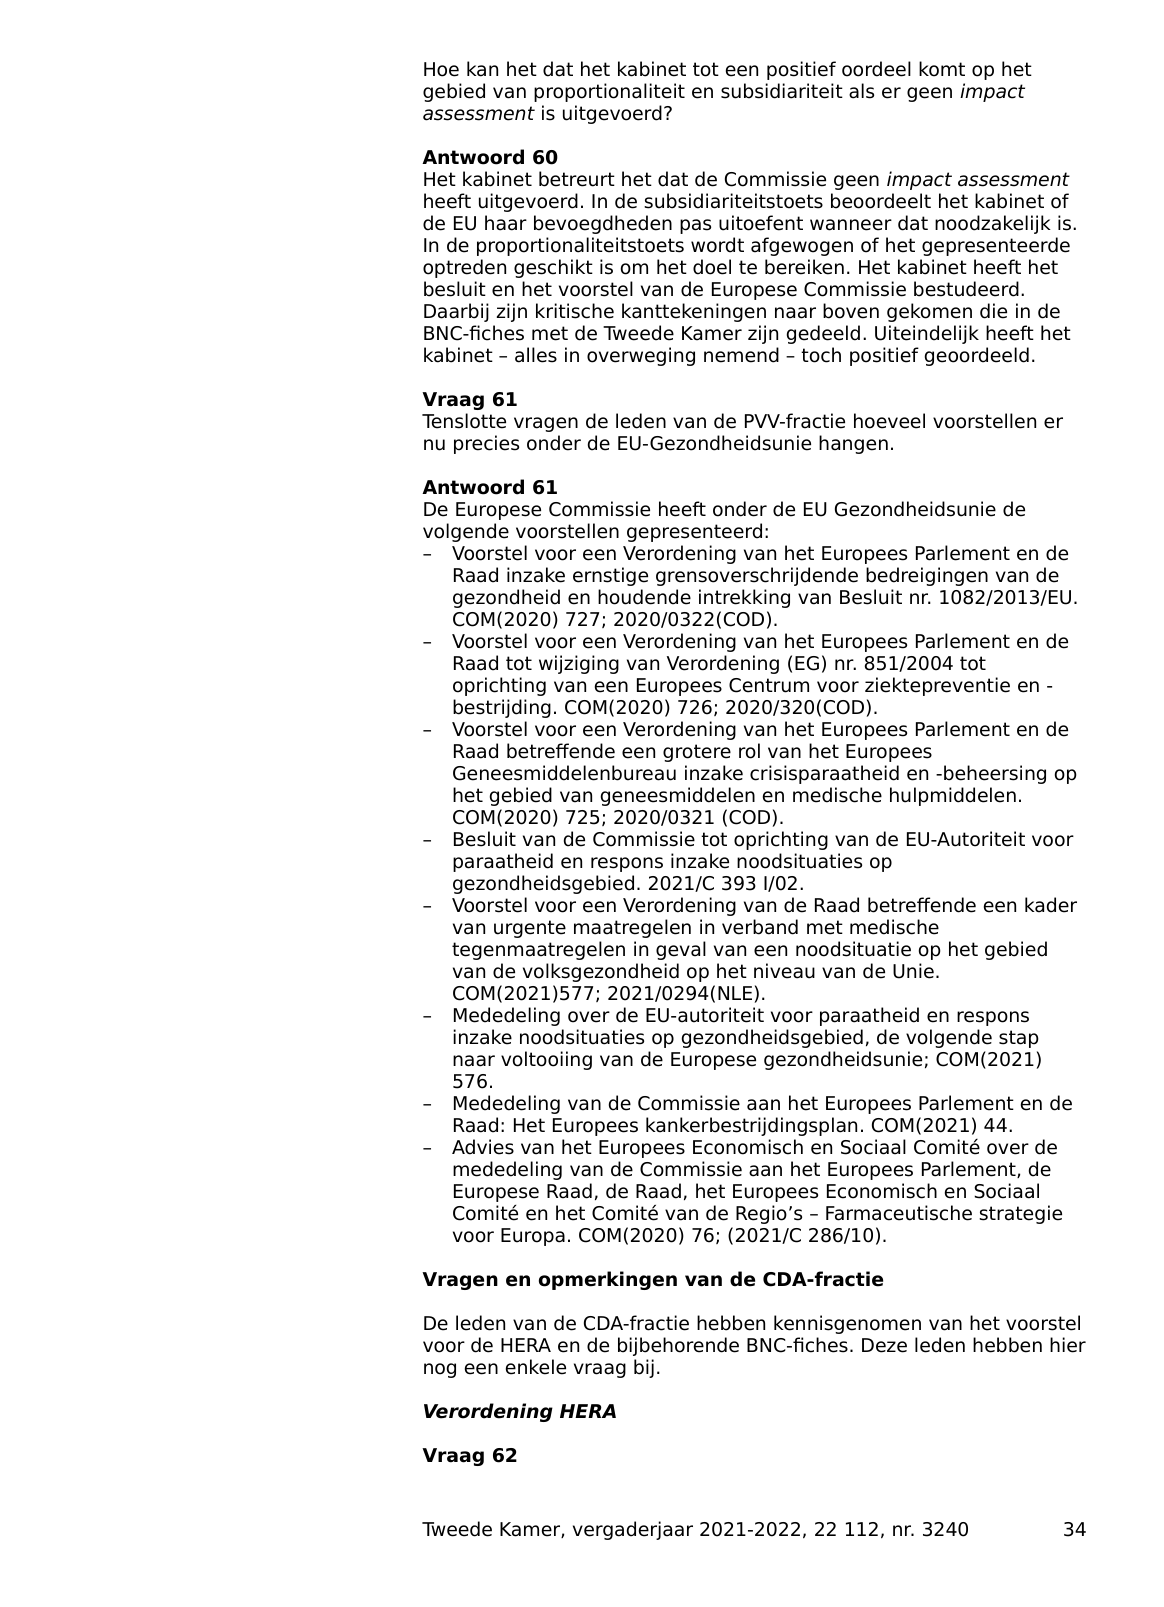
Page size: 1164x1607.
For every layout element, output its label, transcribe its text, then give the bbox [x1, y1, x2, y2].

text De Europese Commissie heeft onder de EU Gezondheidsunie de volgende voorstellen gepresenteerd: [422, 499, 1087, 543]
text Hoe kan het dat het kabinet tot een positief oordeel komt op het gebied van proportionaliteit en subsidiariteit als er geen impact assessment is uitgevoerd? [422, 59, 1087, 125]
text – Voorstel voor een Verordening van de Raad betreffende een kader van urgente maatregelen in verband met medische tegenmaatregelen in geval van een noodsituatie op het gebied van de volksgezondheid op het niveau van de Unie. COM(2021)577; 2021/0294(NLE). [422, 895, 1087, 1005]
text – Mededeling over de EU-autoriteit voor paraatheid en respons inzake noodsituaties op gezondheidsgebied, de volgende stap naar voltooiing van de Europese gezondheidsunie; COM(2021) 576. [422, 1005, 1087, 1093]
text – Voorstel voor een Verordening van het Europees Parlement en de Raad inzake ernstige grensoverschrijdende bedreigingen van de gezondheid en houdende intrekking van Besluit nr. 1082/2013/EU. COM(2020) 727; 2020/0322(COD). [422, 543, 1087, 631]
text – Mededeling van de Commissie aan het Europees Parlement en de Raad: Het Europees kankerbestrijdingsplan. COM(2021) 44. [422, 1093, 1087, 1137]
text Tenslotte vragen de leden van de PVV-fractie hoeveel voorstellen er nu precies onder de EU-Gezondheidsunie hangen. [422, 411, 1087, 455]
subtitle Vragen en opmerkingen van de CDA-fractie [422, 1269, 1087, 1291]
text Antwoord 61 [422, 477, 1087, 499]
text Antwoord 60 [422, 147, 1087, 169]
text Vraag 62 [422, 1445, 1087, 1467]
text – Advies van het Europees Economisch en Sociaal Comité over de mededeling van de Commissie aan het Europees Parlement, de Europese Raad, de Raad, het Europees Economisch en Sociaal Comité en het Comité van de Regio’s – Farmaceutische strategie voor Europa. COM(2020) 76; (2021/C 286/10). [422, 1137, 1087, 1247]
subtitle Verordening HERA [422, 1401, 1087, 1423]
text De leden van de CDA-fractie hebben kennisgenomen van het voorstel voor de HERA en de bijbehorende BNC-fiches. Deze leden hebben hier nog een enkele vraag bij. [422, 1313, 1087, 1379]
text – Besluit van de Commissie tot oprichting van de EU-Autoriteit voor paraatheid en respons inzake noodsituaties op gezondheidsgebied. 2021/C 393 I/02. [422, 829, 1087, 895]
text – Voorstel voor een Verordening van het Europees Parlement en de Raad tot wijziging van Verordening (EG) nr. 851/2004 tot oprichting van een Europees Centrum voor ziektepreventie en -bestrijding. COM(2020) 726; 2020/320(COD). [422, 631, 1087, 719]
text Het kabinet betreurt het dat de Commissie geen impact assessment heeft uitgevoerd. In de subsidiariteitstoets beoordeelt het kabinet of de EU haar bevoegdheden pas uitoefent wanneer dat noodzakelijk is. In de proportionaliteitstoets wordt afgewogen of het gepresenteerde optreden geschikt is om het doel te bereiken. Het kabinet heeft het besluit en het voorstel van de Europese Commissie bestudeerd. Daarbij zijn kritische kanttekeningen naar boven gekomen die in de BNC-fiches met de Tweede Kamer zijn gedeeld. Uiteindelijk heeft het kabinet – alles in overweging nemend – toch positief geoordeeld. [422, 169, 1087, 367]
text – Voorstel voor een Verordening van het Europees Parlement en de Raad betreffende een grotere rol van het Europees Geneesmiddelenbureau inzake crisisparaatheid en -beheersing op het gebied van geneesmiddelen en medische hulpmiddelen. COM(2020) 725; 2020/0321 (COD). [422, 719, 1087, 829]
text Vraag 61 [422, 389, 1087, 411]
